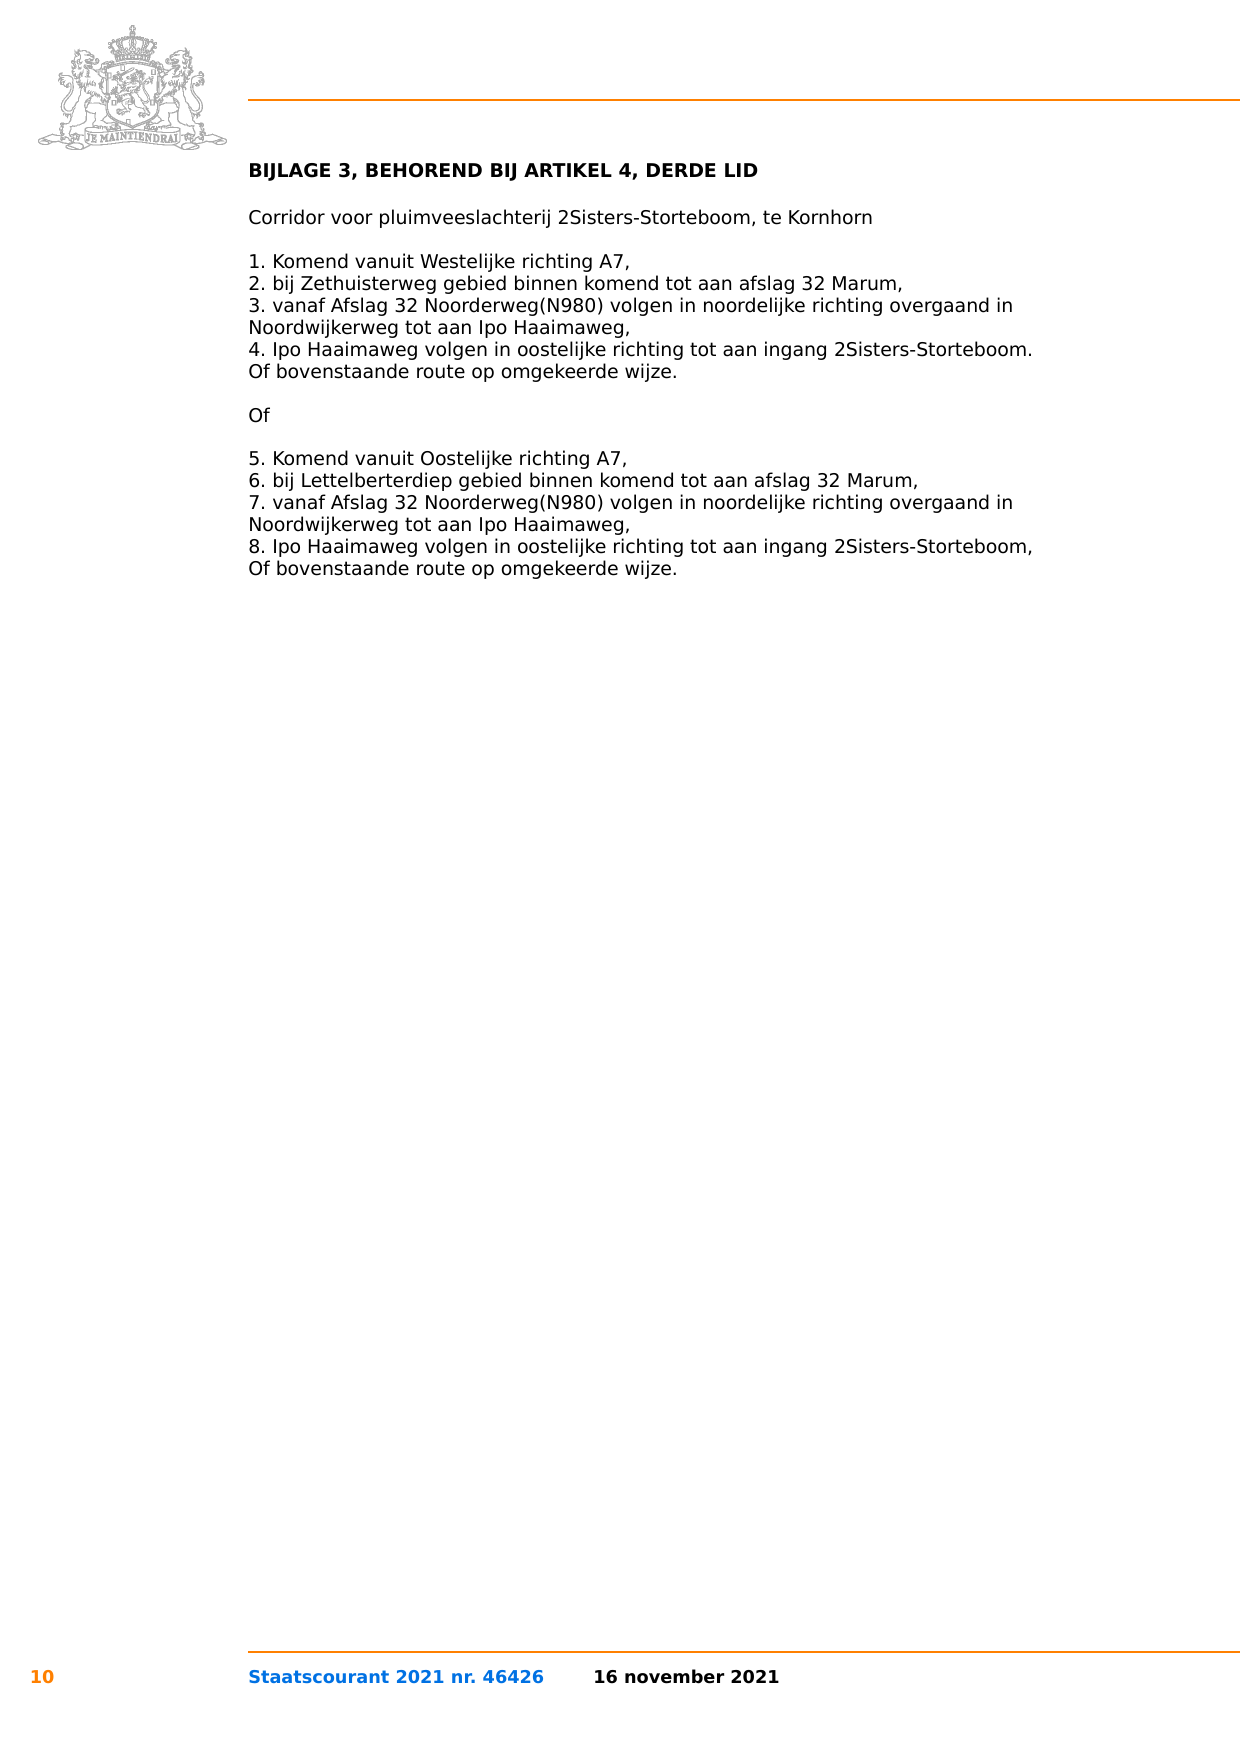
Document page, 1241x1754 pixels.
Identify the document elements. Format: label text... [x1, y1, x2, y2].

text 8. Ipo Haaimaweg volgen in oostelijke richting tot aan ingang 2Sisters-Storteboom, [248, 536, 1163, 558]
text Corridor voor pluimveeslachterij 2Sisters-Storteboom, te Kornhorn [248, 207, 1163, 229]
text 1. Komend vanuit Westelijke richting A7, [248, 251, 1163, 273]
text 3. vanaf Afslag 32 Noorderweg(N980) volgen in noordelijke richting overgaand in Noordwijkerweg tot aan Ipo Haaimaweg, [248, 295, 1163, 339]
text Of bovenstaande route op omgekeerde wijze. [248, 558, 1163, 580]
picture [38, 25, 227, 150]
text 6. bij Lettelberterdiep gebied binnen komend tot aan afslag 32 Marum, [248, 470, 1163, 492]
text 7. vanaf Afslag 32 Noorderweg(N980) volgen in noordelijke richting overgaand in Noordwijkerweg tot aan Ipo Haaimaweg, [248, 492, 1163, 536]
text Of [248, 404, 1163, 426]
text 2. bij Zethuisterweg gebied binnen komend tot aan afslag 32 Marum, [248, 273, 1163, 295]
text 4. Ipo Haaimaweg volgen in oostelijke richting tot aan ingang 2Sisters-Storteboom. [248, 339, 1163, 361]
text Of bovenstaande route op omgekeerde wijze. [248, 361, 1163, 383]
text 5. Komend vanuit Oostelijke richting A7, [248, 448, 1163, 470]
subtitle BIJLAGE 3, BEHOREND BIJ ARTIKEL 4, DERDE LID [248, 160, 1163, 182]
